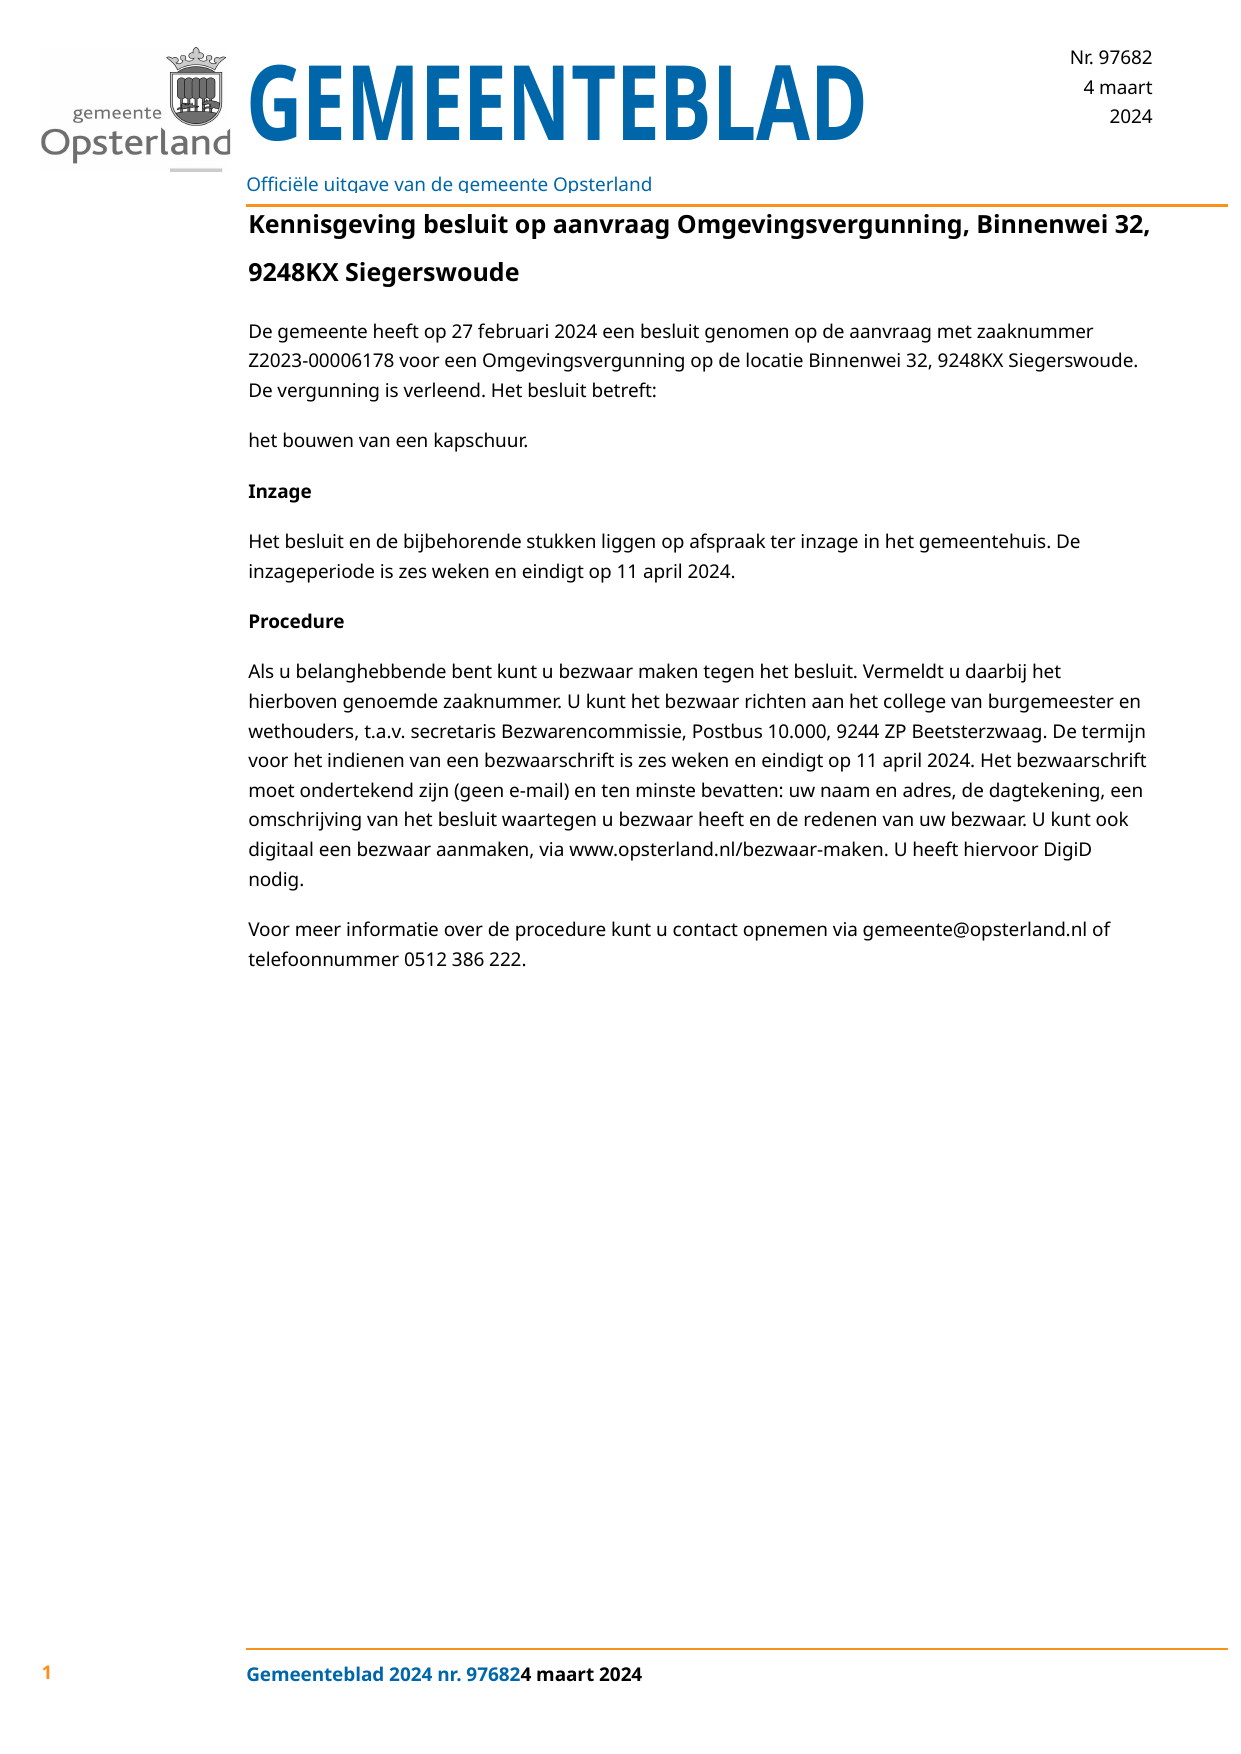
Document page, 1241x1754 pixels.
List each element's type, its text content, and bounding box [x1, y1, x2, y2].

text Inzage [248, 478, 1152, 504]
text het bouwen van een kapschuur. [248, 427, 1152, 453]
text Procedure [248, 608, 1152, 634]
text Kennisgeving besluit op aanvraag Omgevingsvergunning, Binnenwei 32, 9248KX Siegerswoude [248, 207, 1152, 288]
text De gemeente heeft op 27 februari 2024 een besluit genomen op de aanvraag met zaaknummer Z2023-00006178 voor een Omgevingsvergunning op de locatie Binnenwei 32, 9248KX Siegerswoude. De vergunning is verleend. Het besluit betreft: [248, 318, 1152, 403]
text Als u belanghebbende bent kunt u bezwaar maken tegen het besluit. Vermeldt u daarbij het hierboven genoemde zaaknummer. U kunt het bezwaar richten aan het college van burgemeester en wethouders, t.a.v. secretaris Bezwarencommissie, Postbus 10.000, 9244 ZP Beetsterzwaag. De termijn voor het indienen van een bezwaarschrift is zes weken en eindigt op 11 april 2024. Het bezwaarschrift moet ondertekend zijn (geen e-mail) en ten minste bevatten: uw naam en adres, de dagtekening, een omschrijving van het besluit waartegen u bezwaar heeft en de redenen van uw bezwaar. U kunt ook digitaal een bezwaar aanmaken, via www.opsterland.nl/bezwaar-maken. U heeft hiervoor DigiD nodig. [248, 659, 1152, 892]
text Het besluit en de bijbehorende stukken liggen op afspraak ter inzage in het gemeentehuis. De inzageperiode is zes weken en eindigt op 11 april 2024. [248, 528, 1152, 584]
text Voor meer informatie over de procedure kunt u contact opnemen via gemeente@opsterland.nl of telefoonnummer 0512 386 222. [248, 916, 1152, 972]
picture [41, 47, 231, 172]
